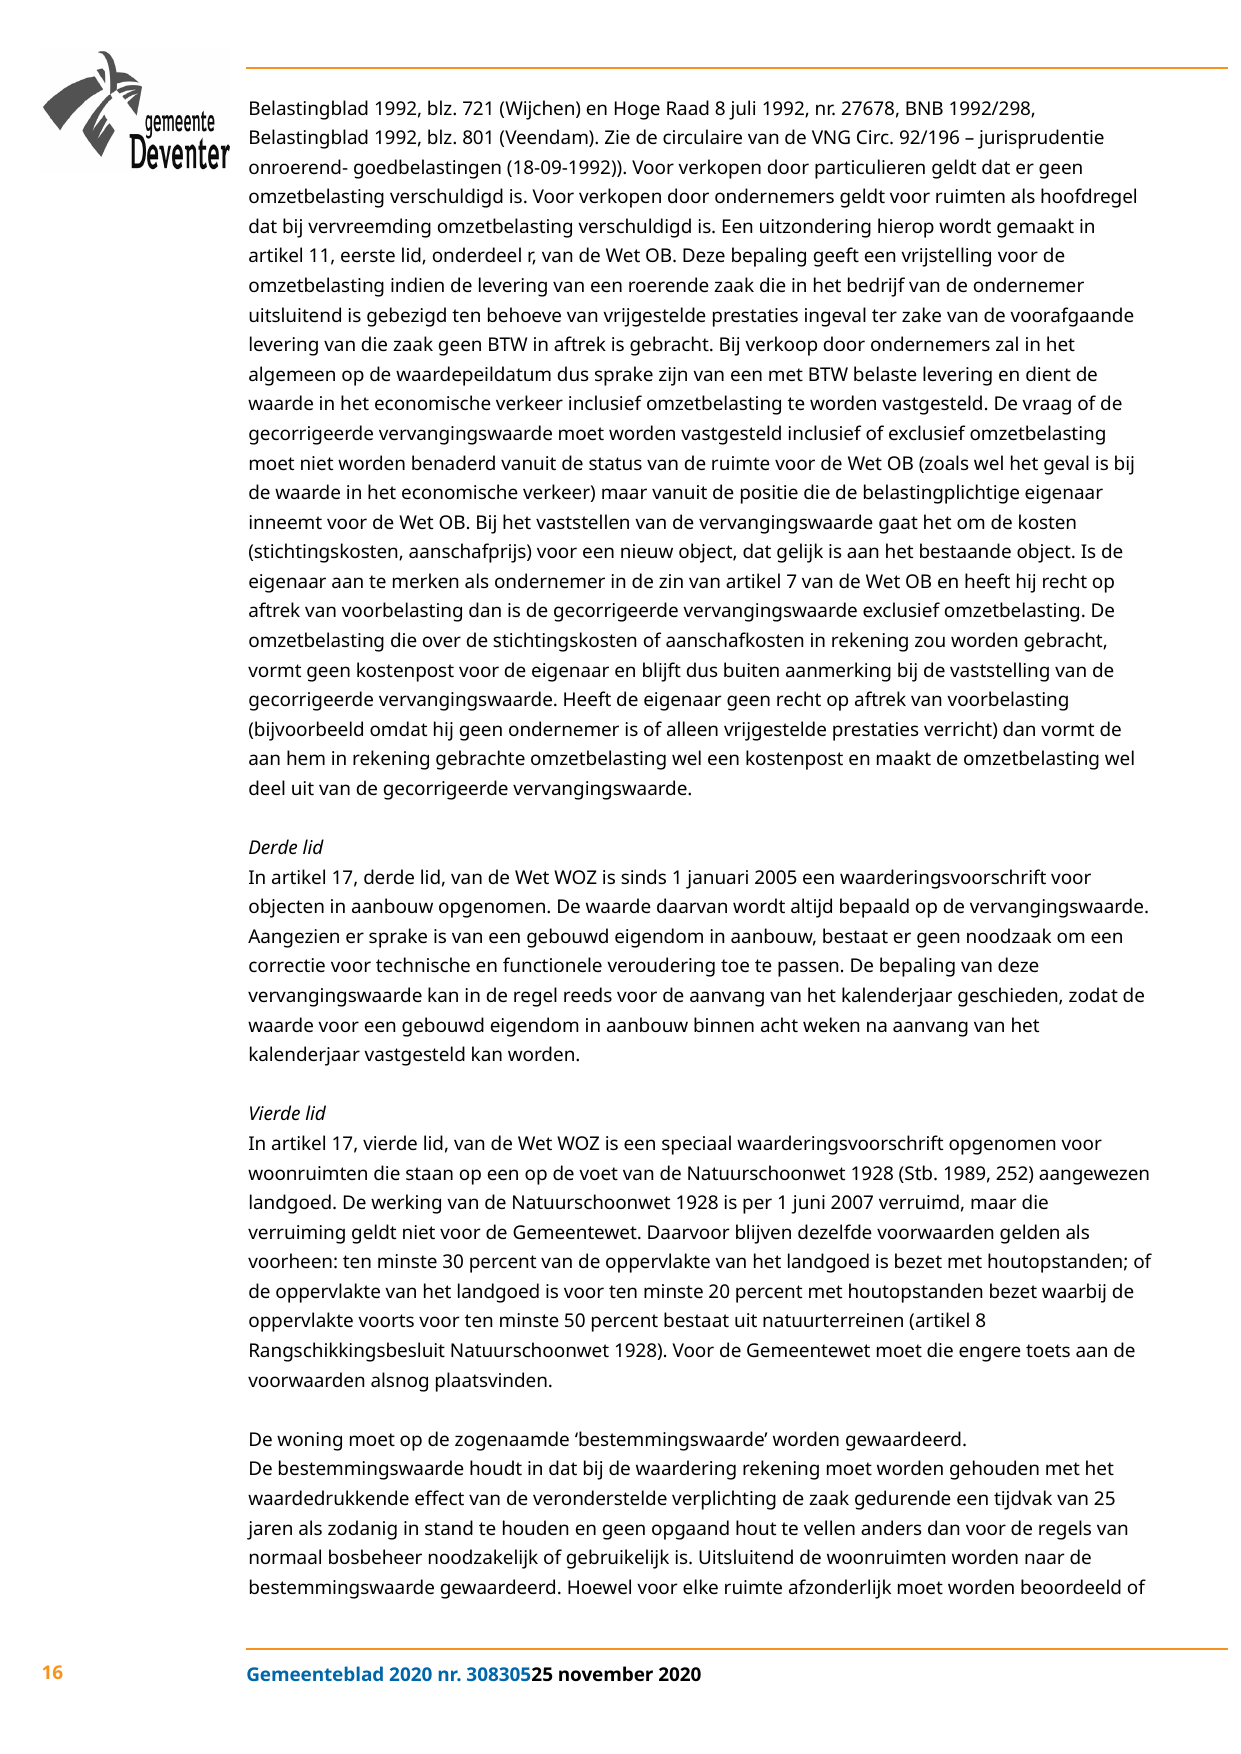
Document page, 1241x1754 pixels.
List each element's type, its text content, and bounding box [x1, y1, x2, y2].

text De woning moet op de zogenaamde ‘bestemmingswaarde’ worden gewaardeerd. [248, 1426, 1152, 1452]
text In artikel 17, vierde lid, van de Wet WOZ is een speciaal waarderingsvoorschrift opgenomen voor woonruimten die staan op een op de voet van de Natuurschoonwet 1928 (Stb. 1989, 252) aangewezen landgoed. De werking van de Natuurschoonwet 1928 is per 1 juni 2007 verruimd, maar die verruiming geldt niet voor de Gemeentewet. Daarvoor blijven dezelfde voorwaarden gelden als voorheen: ten minste 30 percent van de oppervlakte van het landgoed is bezet met houtopstanden; of de oppervlakte van het landgoed is voor ten minste 20 percent met houtopstanden bezet waarbij de oppervlakte voorts voor ten minste 50 percent bestaat uit natuurterreinen (artikel 8 Rangschikkingsbesluit Natuurschoonwet 1928). Voor de Gemeentewet moet die engere toets aan de voorwaarden alsnog plaatsvinden. [248, 1130, 1152, 1393]
text Vierde lid [248, 1101, 1152, 1126]
text De bestemmingswaarde houdt in dat bij de waardering rekening moet worden gehouden met het waardedrukkende effect van de veronderstelde verplichting de zaak gedurende een tijdvak van 25 jaren als zodanig in stand te houden en geen opgaand hout te vellen anders dan voor de regels van normaal bosbeheer noodzakelijk of gebruikelijk is. Uitsluitend de woonruimten worden naar de bestemmingswaarde gewaardeerd. Hoewel voor elke ruimte afzonderlijk moet worden beoordeeld of [248, 1456, 1152, 1600]
text Derde lid [248, 834, 1152, 860]
text Belastingblad 1992, blz. 721 (Wijchen) en Hoge Raad 8 juli 1992, nr. 27678, BNB 1992/298, Belastingblad 1992, blz. 801 (Veendam). Zie de circulaire van de VNG Circ. 92/196 – jurisprudentie onroerend- goedbelastingen (18-09-1992)). Voor verkopen door particulieren geldt dat er geen omzetbelasting verschuldigd is. Voor verkopen door ondernemers geldt voor ruimten als hoofdregel dat bij vervreemding omzetbelasting verschuldigd is. Een uitzondering hierop wordt gemaakt in artikel 11, eerste lid, onderdeel r, van de Wet OB. Deze bepaling geeft een vrijstelling voor de omzetbelasting indien de levering van een roerende zaak die in het bedrijf van de ondernemer uitsluitend is gebezigd ten behoeve van vrijgestelde prestaties ingeval ter zake van de voorafgaande levering van die zaak geen BTW in aftrek is gebracht. Bij verkoop door ondernemers zal in het algemeen op de waardepeildatum dus sprake zijn van een met BTW belaste levering en dient de waarde in het economische verkeer inclusief omzetbelasting te worden vastgesteld. De vraag of de gecorrigeerde vervangingswaarde moet worden vastgesteld inclusief of exclusief omzetbelasting moet niet worden benaderd vanuit de status van de ruimte voor de Wet OB (zoals wel het geval is bij de waarde in het economische verkeer) maar vanuit de positie die de belastingplichtige eigenaar inneemt voor de Wet OB. Bij het vaststellen van de vervangingswaarde gaat het om de kosten (stichtingskosten, aanschafprijs) voor een nieuw object, dat gelijk is aan het bestaande object. Is de eigenaar aan te merken als ondernemer in de zin van artikel 7 van de Wet OB en heeft hij recht op aftrek van voorbelasting dan is de gecorrigeerde vervangingswaarde exclusief omzetbelasting. De omzetbelasting die over de stichtingskosten of aanschafkosten in rekening zou worden gebracht, vormt geen kostenpost voor de eigenaar en blijft dus buiten aanmerking bij de vaststelling van de gecorrigeerde vervangingswaarde. Heeft de eigenaar geen recht op aftrek van voorbelasting (bijvoorbeeld omdat hij geen ondernemer is of alleen vrijgestelde prestaties verricht) dan vormt de aan hem in rekening gebrachte omzetbelasting wel een kostenpost en maakt de omzetbelasting wel deel uit van de gecorrigeerde vervangingswaarde. [248, 95, 1152, 801]
text In artikel 17, derde lid, van de Wet WOZ is sinds 1 januari 2005 een waarderingsvoorschrift voor objecten in aanbouw opgenomen. De waarde daarvan wordt altijd bepaald op de vervangingswaarde. Aangezien er sprake is van een gebouwd eigendom in aanbouw, bestaat er geen noodzaak om een correctie voor technische en functionele veroudering toe te passen. De bepaling van deze vervangingswaarde kan in de regel reeds voor de aanvang van het kalenderjaar geschieden, zodat de waarde voor een gebouwd eigendom in aanbouw binnen acht weken na aanvang van het kalenderjaar vastgesteld kan worden. [248, 864, 1152, 1067]
picture [41, 47, 231, 172]
